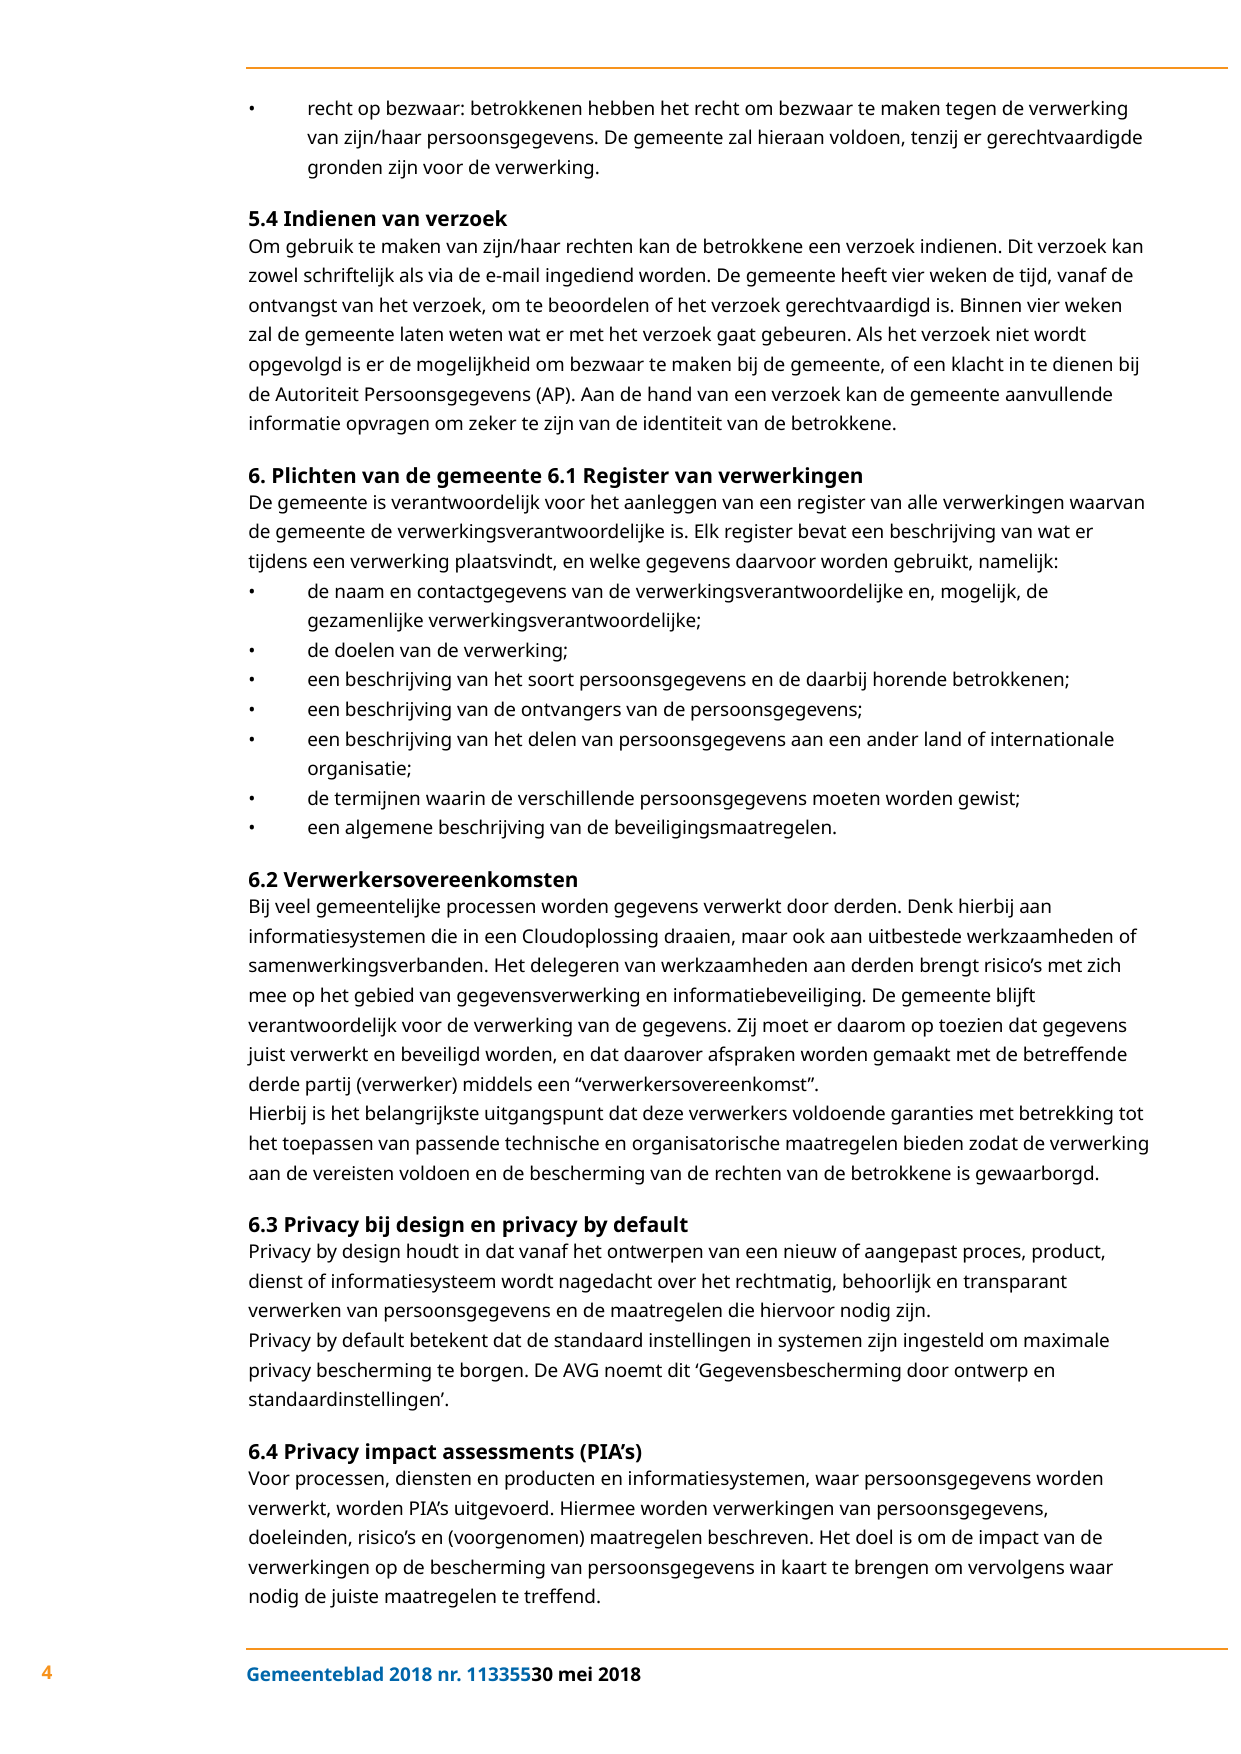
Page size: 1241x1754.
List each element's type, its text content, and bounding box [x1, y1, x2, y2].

text Bij veel gemeentelijke processen worden gegevens verwerkt door derden. Denk hierbij aan informatiesystemen die in een Cloudoplossing draaien, maar ook aan uitbestede werkzaamheden of samenwerkingsverbanden. Het delegeren van werkzaamheden aan derden brengt risico’s met zich mee op het gebied van gegevensverwerking en informatiebeveiliging. De gemeente blijft verantwoordelijk voor de verwerking van de gegevens. Zij moet er daarom op toezien dat gegevens juist verwerkt en beveiligd worden, en dat daarover afspraken worden gemaakt met de betreffende derde partij (verwerker) middels een “verwerkersovereenkomst”. [248, 893, 1152, 1097]
text De gemeente is verantwoordelijk voor het aanleggen van een register van alle verwerkingen waarvan de gemeente de verwerkingsverantwoordelijke is. Elk register bevat een beschrijving van wat er tijdens een verwerking plaatsvindt, en welke gegevens daarvoor worden gebruikt, namelijk: [248, 489, 1152, 574]
list de naam en contactgegevens van de verwerkingsverantwoordelijke en, mogelijk, de gezamenlijke verwerkingsverantwoordelijke; [248, 578, 1152, 633]
text Voor processen, diensten en producten en informatiesystemen, waar persoonsgegevens worden verwerkt, worden PIA’s uitgevoerd. Hiermee worden verwerkingen van persoonsgegevens, doeleinden, risico’s en (voorgenomen) maatregelen beschreven. Het doel is om de impact van de verwerkingen op de bescherming van persoonsgegevens in kaart te brengen om vervolgens waar nodig de juiste maatregelen te treffend. [248, 1465, 1152, 1609]
list een beschrijving van de ontvangers van de persoonsgegevens; [248, 696, 1152, 722]
list recht op bezwaar: betrokkenen hebben het recht om bezwaar te maken tegen de verwerking van zijn/haar persoonsgegevens. De gemeente zal hieraan voldoen, tenzij er gerechtvaardigde gronden zijn voor de verwerking. [248, 95, 1152, 180]
list een beschrijving van het soort persoonsgegevens en de daarbij horende betrokkenen; [248, 667, 1152, 692]
text 5.4 Indienen van verzoek [248, 204, 1152, 233]
text 6.4 Privacy impact assessments (PIA’s) [248, 1437, 1152, 1465]
text 6.2 Verwerkersovereenkomsten [248, 865, 1152, 893]
text Om gebruik te maken van zijn/haar rechten kan de betrokkene een verzoek indienen. Dit verzoek kan zowel schriftelijk als via de e-mail ingediend worden. De gemeente heeft vier weken de tijd, vanaf de ontvangst van het verzoek, om te beoordelen of het verzoek gerechtvaardigd is. Binnen vier weken zal de gemeente laten weten wat er met het verzoek gaat gebeuren. Als het verzoek niet wordt opgevolgd is er de mogelijkheid om bezwaar te maken bij de gemeente, of een klacht in te dienen bij de Autoriteit Persoonsgegevens (AP). Aan de hand van een verzoek kan de gemeente aanvullende informatie opvragen om zeker te zijn van de identiteit van de betrokkene. [248, 233, 1152, 436]
picture [41, 47, 231, 172]
text Hierbij is het belangrijkste uitgangspunt dat deze verwerkers voldoende garanties met betrekking tot het toepassen van passende technische en organisatorische maatregelen bieden zodat de verwerking aan de vereisten voldoen en de bescherming van de rechten van de betrokkene is gewaarborgd. [248, 1101, 1152, 1185]
list de termijnen waarin de verschillende persoonsgegevens moeten worden gewist; [248, 785, 1152, 811]
text 6.3 Privacy bij design en privacy by default [248, 1210, 1152, 1238]
text Privacy by default betekent dat de standaard instellingen in systemen zijn ingesteld om maximale privacy bescherming te borgen. De AVG noemt dit ‘Gegevensbescherming door ontwerp en standaardinstellingen’. [248, 1327, 1152, 1412]
text 6. Plichten van de gemeente 6.1 Register van verwerkingen [248, 461, 1152, 489]
text Privacy by design houdt in dat vanaf het ontwerpen van een nieuw of aangepast proces, product, dienst of informatiesysteem wordt nagedacht over het rechtmatig, behoorlijk en transparant verwerken van persoonsgegevens en de maatregelen die hiervoor nodig zijn. [248, 1238, 1152, 1323]
list de doelen van de verwerking; [248, 637, 1152, 663]
list een beschrijving van het delen van persoonsgegevens aan een ander land of internationale organisatie; [248, 726, 1152, 781]
list een algemene beschrijving van de beveiligingsmaatregelen. [248, 814, 1152, 840]
